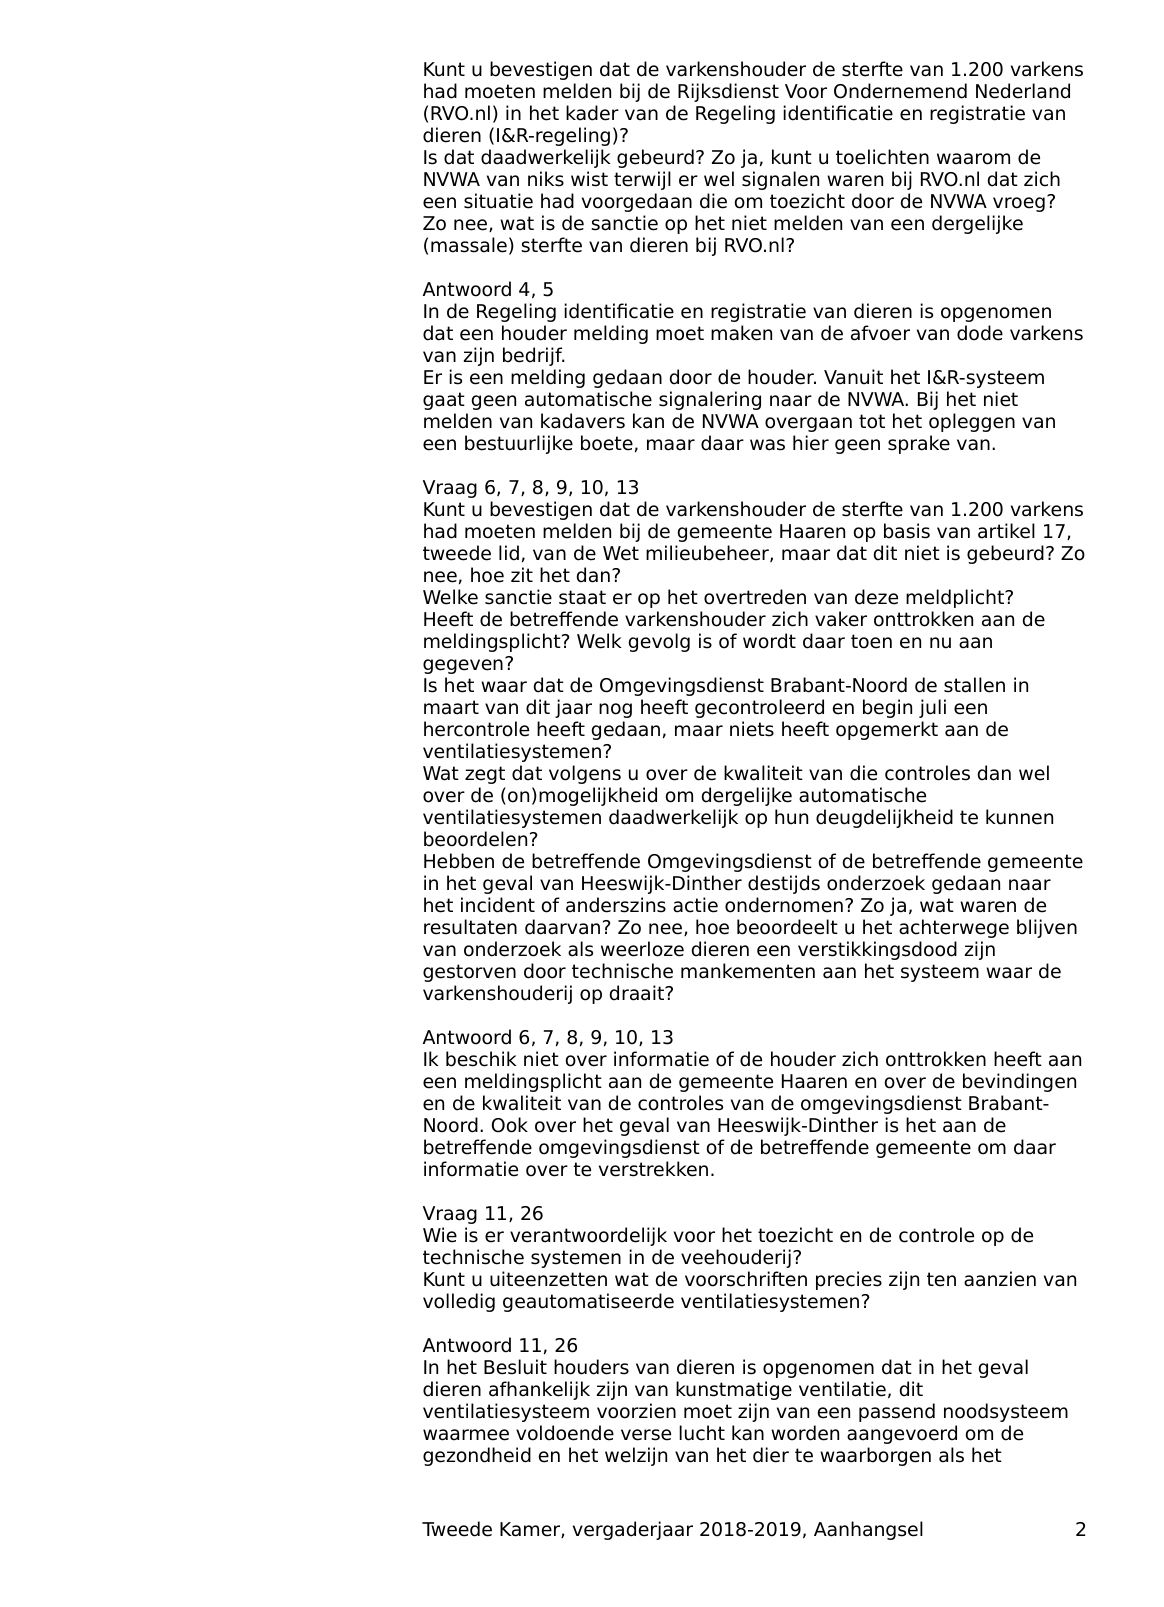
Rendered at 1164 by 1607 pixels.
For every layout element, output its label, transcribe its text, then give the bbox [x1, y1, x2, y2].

text Antwoord 4, 5 [422, 279, 1087, 301]
text Hebben de betreffende Omgevingsdienst of de betreffende gemeente in het geval van Heeswijk-Dinther destijds onderzoek gedaan naar het incident of anderszins actie ondernomen? Zo ja, wat waren de resultaten daarvan? Zo nee, hoe beoordeelt u het achterwege blijven van onderzoek als weerloze dieren een verstikkingsdood zijn gestorven door technische mankementen aan het systeem waar de varkenshouderij op draait? [422, 851, 1087, 1004]
text Wat zegt dat volgens u over de kwaliteit van die controles dan wel over de (on)mogelijkheid om dergelijke automatische ventilatiesystemen daadwerkelijk op hun deugdelijkheid te kunnen beoordelen? [422, 763, 1087, 851]
text Is het waar dat de Omgevingsdienst Brabant-Noord de stallen in maart van dit jaar nog heeft gecontroleerd en begin juli een hercontrole heeft gedaan, maar niets heeft opgemerkt aan de ventilatiesystemen? [422, 675, 1087, 763]
text In de Regeling identificatie en registratie van dieren is opgenomen dat een houder melding moet maken van de afvoer van dode varkens van zijn bedrijf. [422, 301, 1087, 367]
text Vraag 6, 7, 8, 9, 10, 13 [422, 477, 1087, 499]
text Is dat daadwerkelijk gebeurd? Zo ja, kunt u toelichten waarom de NVWA van niks wist terwijl er wel signalen waren bij RVO.nl dat zich een situatie had voorgedaan die om toezicht door de NVWA vroeg? Zo nee, wat is de sanctie op het niet melden van een dergelijke (massale) sterfte van dieren bij RVO.nl? [422, 147, 1087, 257]
text In het Besluit houders van dieren is opgenomen dat in het geval dieren afhankelijk zijn van kunstmatige ventilatie, dit ventilatiesysteem voorzien moet zijn van een passend noodsysteem waarmee voldoende verse lucht kan worden aangevoerd om de gezondheid en het welzijn van het dier te waarborgen als het [422, 1357, 1087, 1467]
text Welke sanctie staat er op het overtreden van deze meldplicht? [422, 587, 1087, 609]
text Kunt u uiteenzetten wat de voorschriften precies zijn ten aanzien van volledig geautomatiseerde ventilatiesystemen? [422, 1269, 1087, 1313]
text Antwoord 11, 26 [422, 1335, 1087, 1357]
text Vraag 11, 26 [422, 1203, 1087, 1225]
text Er is een melding gedaan door de houder. Vanuit het I&R-systeem gaat geen automatische signalering naar de NVWA. Bij het niet melden van kadavers kan de NVWA overgaan tot het opleggen van een bestuurlijke boete, maar daar was hier geen sprake van. [422, 367, 1087, 455]
text Ik beschik niet over informatie of de houder zich onttrokken heeft aan een meldingsplicht aan de gemeente Haaren en over de bevindingen en de kwaliteit van de controles van de omgevingsdienst Brabant-Noord. Ook over het geval van Heeswijk-Dinther is het aan de betreffende omgevingsdienst of de betreffende gemeente om daar informatie over te verstrekken. [422, 1049, 1087, 1181]
text Kunt u bevestigen dat de varkenshouder de sterfte van 1.200 varkens had moeten melden bij de gemeente Haaren op basis van artikel 17, tweede lid, van de Wet milieubeheer, maar dat dit niet is gebeurd? Zo nee, hoe zit het dan? [422, 499, 1087, 587]
text Wie is er verantwoordelijk voor het toezicht en de controle op de technische systemen in de veehouderij? [422, 1225, 1087, 1269]
text Kunt u bevestigen dat de varkenshouder de sterfte van 1.200 varkens had moeten melden bij de Rijksdienst Voor Ondernemend Nederland (RVO.nl) in het kader van de Regeling identificatie en registratie van dieren (I&R-regeling)? [422, 59, 1087, 147]
text Antwoord 6, 7, 8, 9, 10, 13 [422, 1027, 1087, 1049]
text Heeft de betreffende varkenshouder zich vaker onttrokken aan de meldingsplicht? Welk gevolg is of wordt daar toen en nu aan gegeven? [422, 609, 1087, 675]
